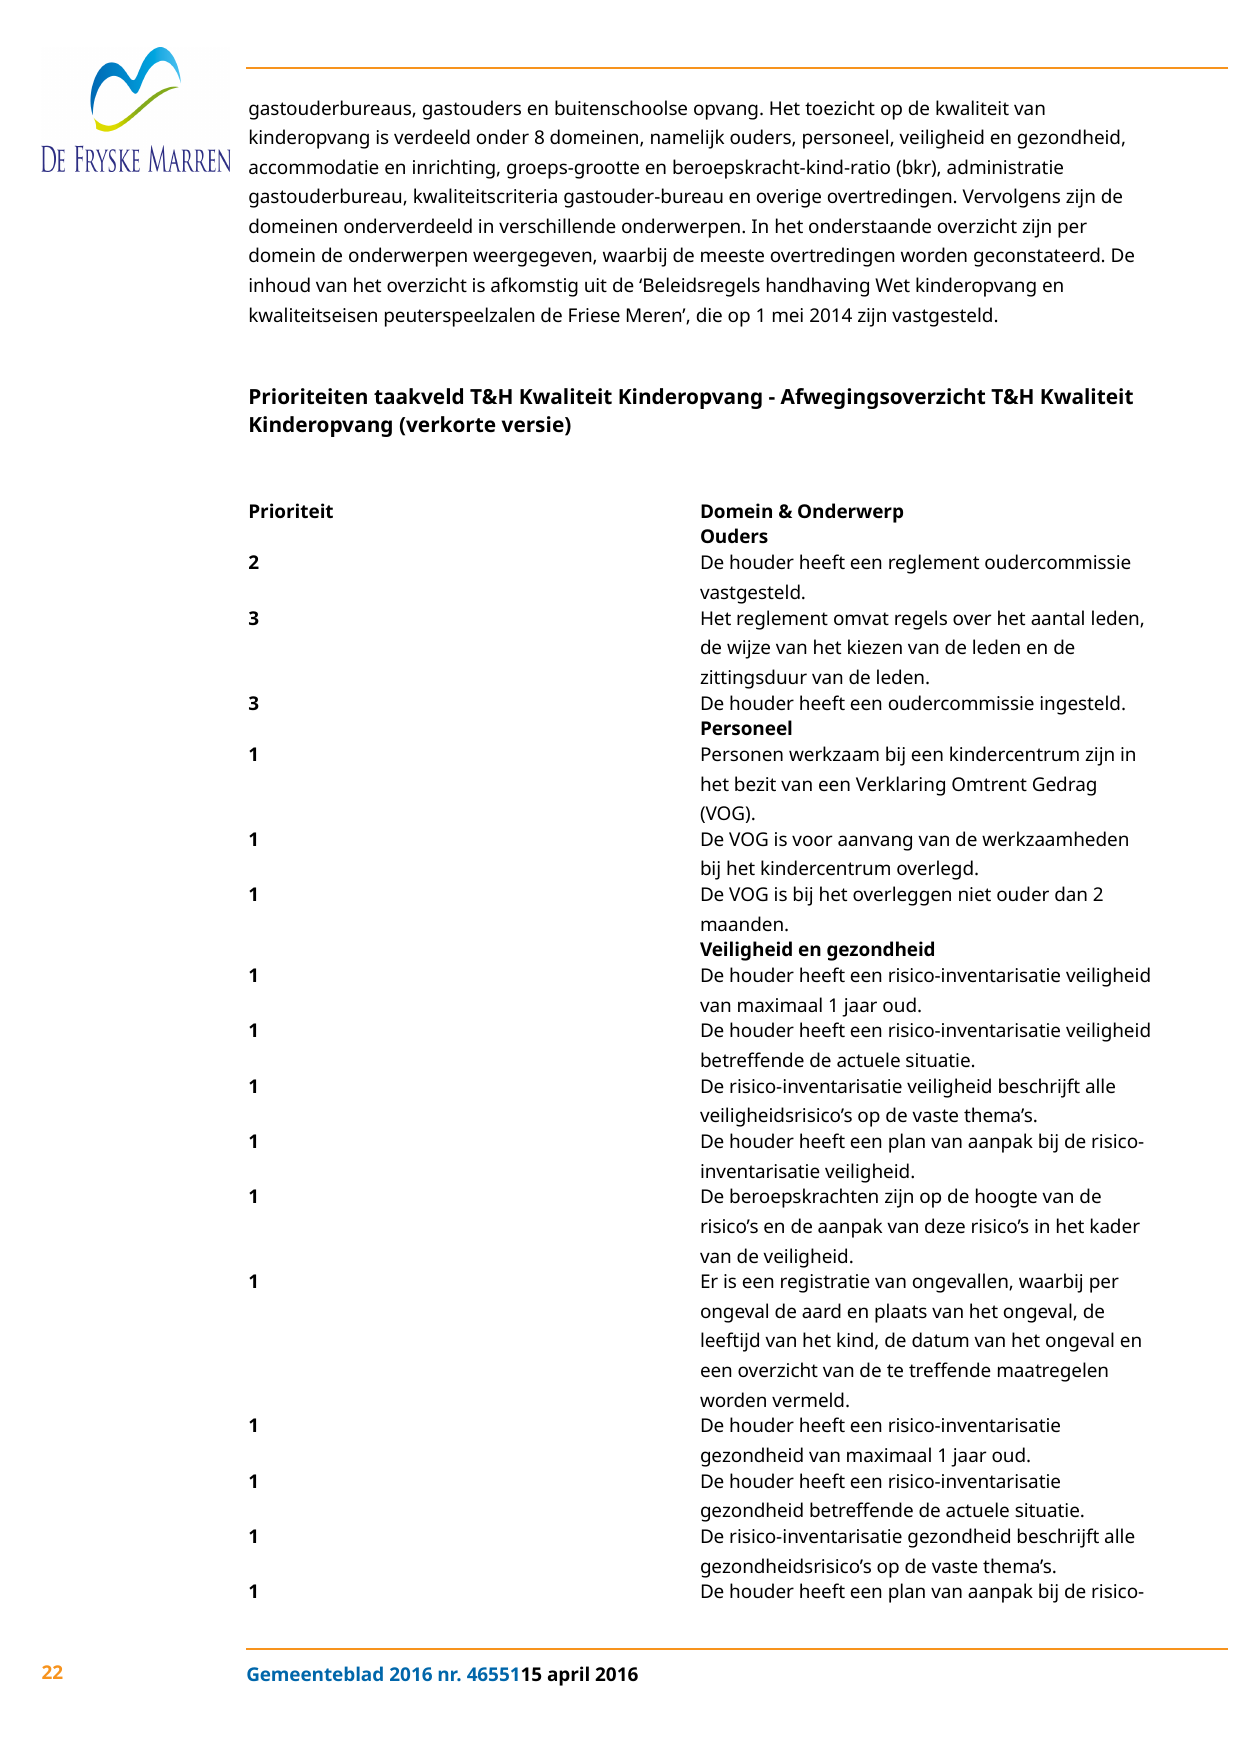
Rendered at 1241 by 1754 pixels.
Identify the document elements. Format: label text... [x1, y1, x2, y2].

table_cell De houder heeft een plan van aanpak bij de risico-inventarisatie veiligheid. [700, 1128, 1152, 1184]
table_cell Personen werkzaam bij een kindercentrum zijn in het bezit van een Verklaring Omtrent Gedrag (VOG). [700, 741, 1152, 826]
table_cell 1 [248, 1128, 700, 1184]
table_cell Het reglement omvat regels over het aantal leden, de wijze van het kiezen van de leden en de zittingsduur van de leden. [700, 605, 1152, 690]
table_cell De houder heeft een risico-inventarisatie veiligheid betreffende de actuele situatie. [700, 1018, 1152, 1073]
table_header Domein & Onderwerp [700, 498, 1152, 524]
table_cell 1 [248, 1579, 700, 1604]
table_cell De houder heeft een reglement oudercommissie vastgesteld. [700, 550, 1152, 605]
table_cell Personeel [700, 715, 1152, 741]
table_cell De risico-inventarisatie gezondheid beschrijft alle gezondheidsrisico’s op de vaste thema’s. [700, 1523, 1152, 1578]
table_cell 1 [248, 881, 700, 937]
table_header Prioriteit [248, 498, 700, 524]
picture [41, 47, 231, 172]
table_cell [248, 937, 700, 962]
table_cell De houder heeft een risico-inventarisatie gezondheid betreffende de actuele situatie. [700, 1468, 1152, 1523]
table_cell 1 [248, 1184, 700, 1268]
text gastouderbureaus, gastouders en buitenschoolse opvang. Het toezicht op de kwaliteit van kinderopvang is verdeeld onder 8 domeinen, namelijk ouders, personeel, veiligheid en gezondheid, accommodatie en inrichting, groeps-grootte en beroepskracht-kind-ratio (bkr), administratie gastouderbureau, kwaliteitscriteria gastouder-bureau en overige overtredingen. Vervolgens zijn de domeinen onderverdeeld in verschillende onderwerpen. In het onderstaande overzicht zijn per domein de onderwerpen weergegeven, waarbij de meeste overtredingen worden geconstateerd. De inhoud van het overzicht is afkomstig uit de ‘Beleidsregels handhaving Wet kinderopvang en kwaliteitseisen peuterspeelzalen de Friese Meren’, die op 1 mei 2014 zijn vastgesteld. [248, 95, 1152, 328]
table_cell De risico-inventarisatie veiligheid beschrijft alle veiligheidsrisico’s op de vaste thema’s. [700, 1073, 1152, 1128]
table_cell 1 [248, 1523, 700, 1578]
table_cell De houder heeft een plan van aanpak bij de risico- [700, 1579, 1152, 1604]
table_cell 3 [248, 605, 700, 690]
table_cell De VOG is voor aanvang van de werkzaamheden bij het kindercentrum overlegd. [700, 826, 1152, 881]
table_cell Ouders [700, 524, 1152, 549]
table_cell De VOG is bij het overleggen niet ouder dan 2 maanden. [700, 881, 1152, 937]
table_cell 1 [248, 741, 700, 826]
table_cell 1 [248, 1468, 700, 1523]
table_cell Veiligheid en gezondheid [700, 937, 1152, 962]
table_cell 2 [248, 550, 700, 605]
table_cell Er is een registratie van ongevallen, waarbij per ongeval de aard en plaats van het ongeval, de leeftijd van het kind, de datum van het ongeval en een overzicht van de te treffende maatregelen worden vermeld. [700, 1269, 1152, 1413]
text Prioriteiten taakveld T&H Kwaliteit Kinderopvang - Afwegingsoverzicht T&H Kwaliteit Kinderopvang (verkorte versie) [248, 382, 1152, 439]
table_cell 1 [248, 826, 700, 881]
table_cell 1 [248, 1018, 700, 1073]
table_cell De houder heeft een oudercommissie ingesteld. [700, 690, 1152, 715]
table_cell 1 [248, 963, 700, 1018]
table_cell De houder heeft een risico-inventarisatie veiligheid van maximaal 1 jaar oud. [700, 963, 1152, 1018]
table_cell 1 [248, 1413, 700, 1468]
table_cell De houder heeft een risico-inventarisatie gezondheid van maximaal 1 jaar oud. [700, 1413, 1152, 1468]
table_cell De beroepskrachten zijn op de hoogte van de risico’s en de aanpak van deze risico’s in het kader van de veiligheid. [700, 1184, 1152, 1268]
table_cell 3 [248, 690, 700, 715]
table_cell [248, 715, 700, 741]
table_cell 1 [248, 1073, 700, 1128]
table_cell [248, 524, 700, 549]
table_cell 1 [248, 1269, 700, 1413]
